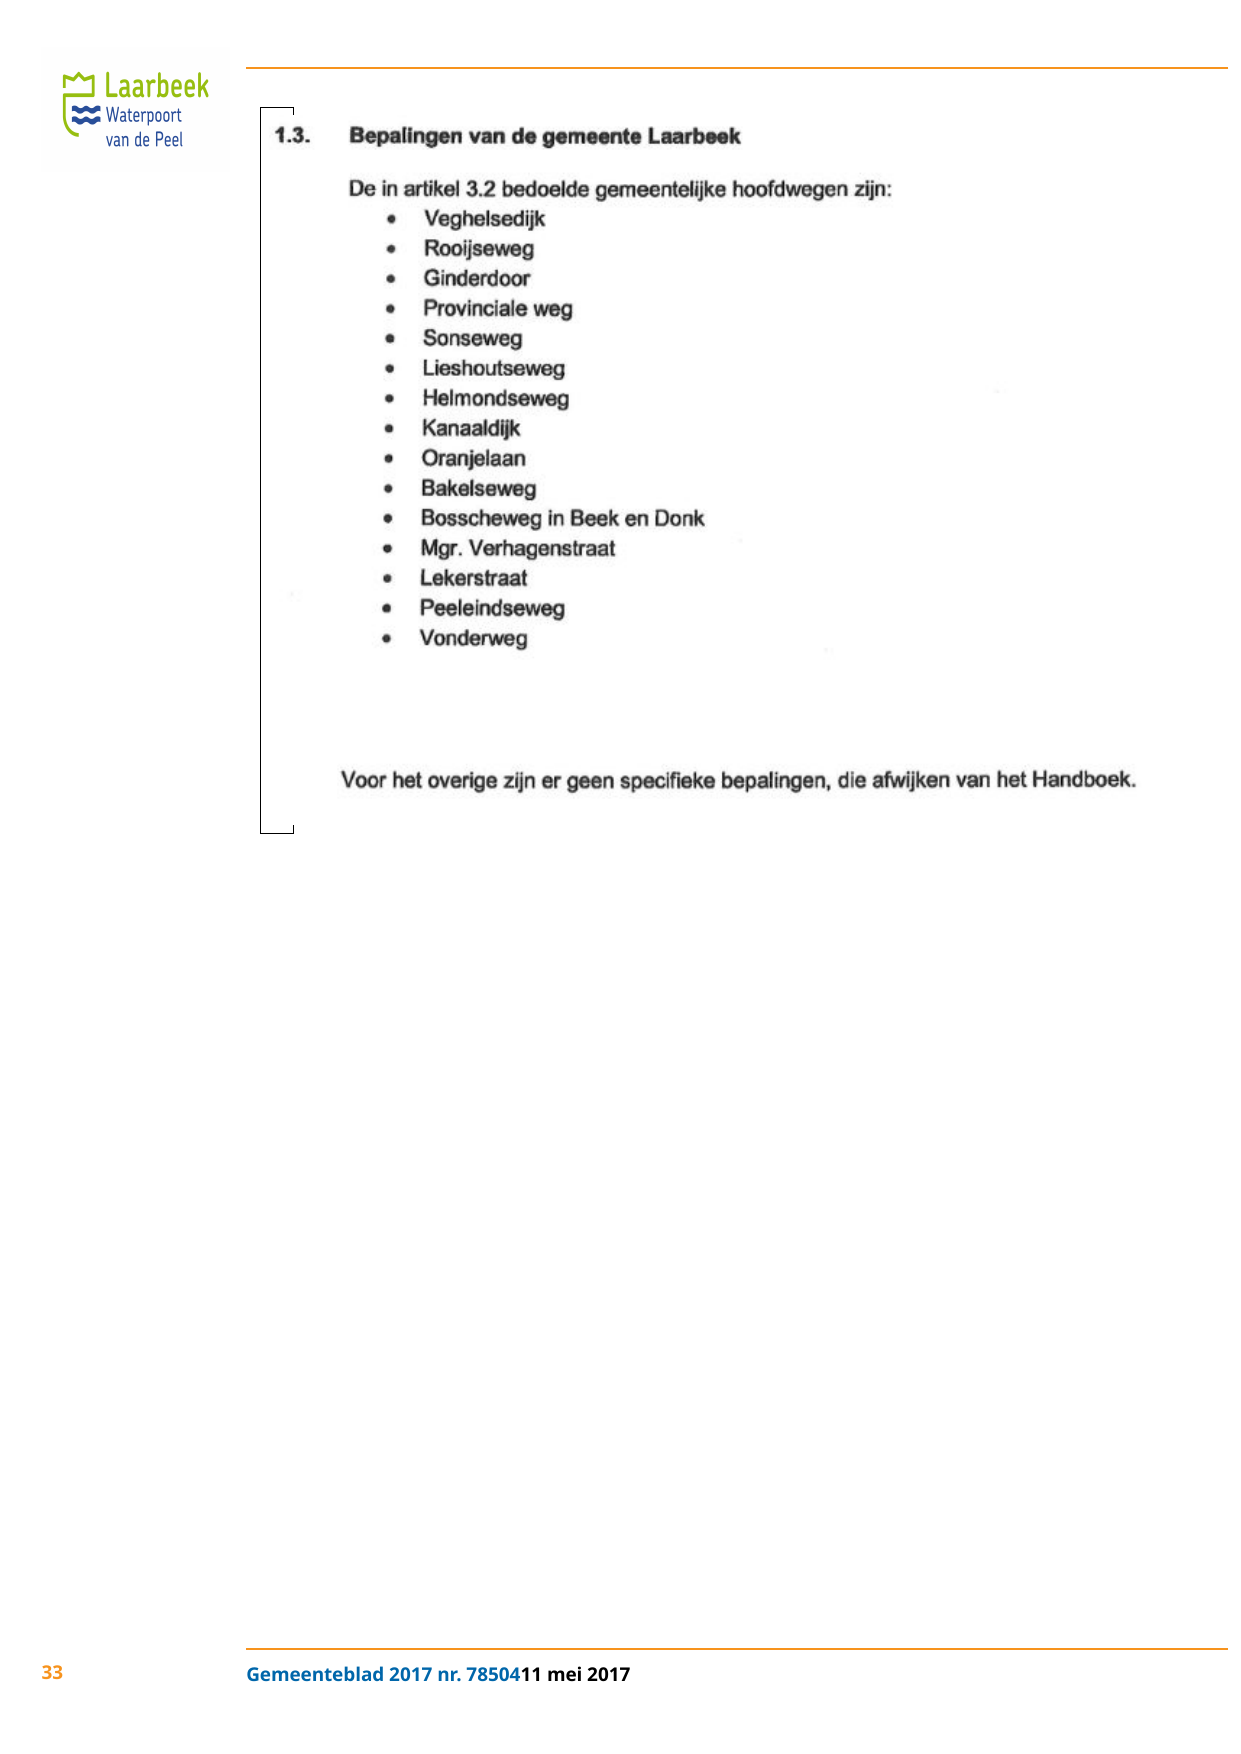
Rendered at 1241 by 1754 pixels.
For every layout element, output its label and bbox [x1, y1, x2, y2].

picture [41, 47, 231, 172]
picture [268, 115, 1155, 825]
